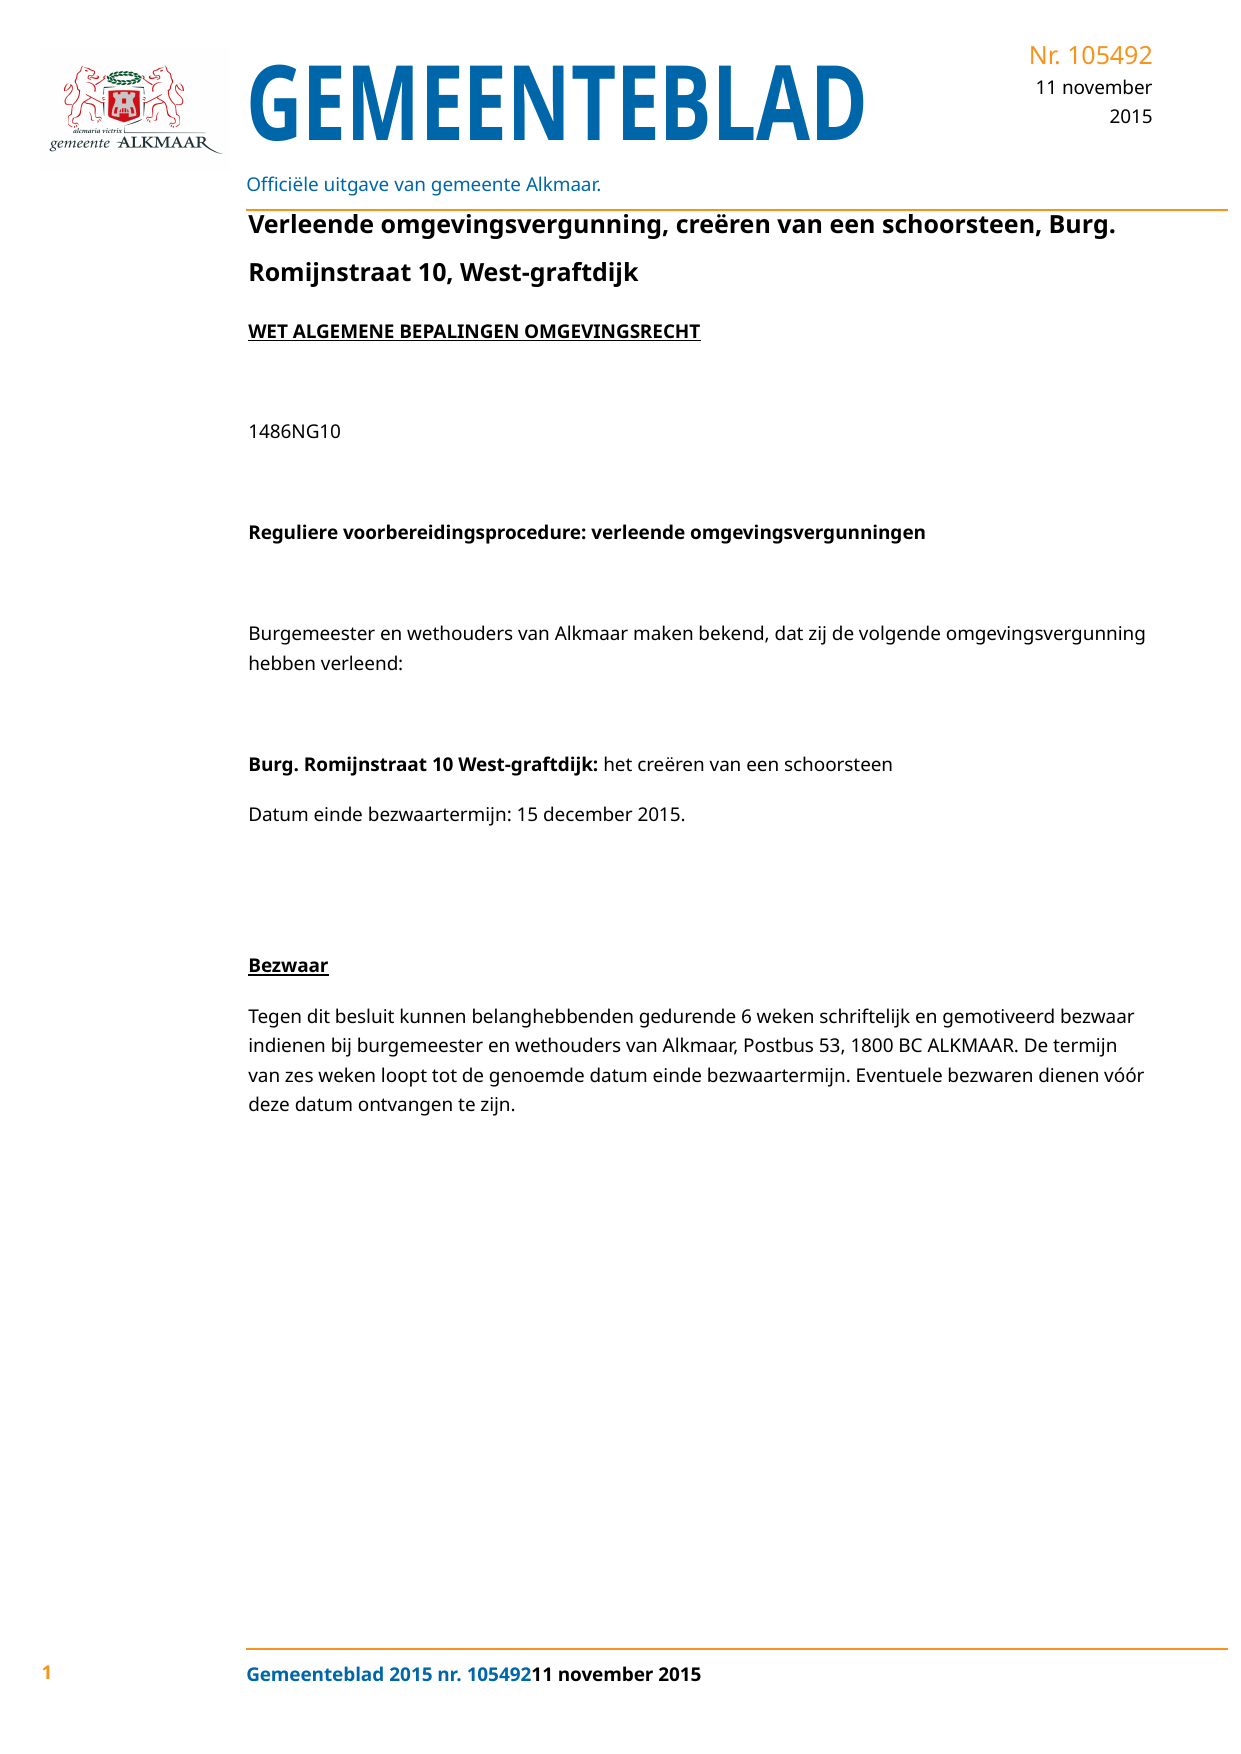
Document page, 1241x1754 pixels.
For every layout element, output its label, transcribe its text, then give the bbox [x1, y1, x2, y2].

text WET ALGEMENE BEPALINGEN OMGEVINGSRECHT [248, 318, 1152, 344]
text Datum einde bezwaartermijn: 15 december 2015. [248, 801, 1152, 827]
text Bezwaar [248, 952, 1152, 978]
text 1486NG10 [248, 419, 1152, 444]
text Burgemeester en wethouders van Alkmaar maken bekend, dat zij de volgende omgevingsvergunning hebben verleend: [248, 620, 1152, 676]
text Tegen dit besluit kunnen belanghebbenden gedurende 6 weken schriftelijk en gemotiveerd bezwaar indienen bij burgemeester en wethouders van Alkmaar, Postbus 53, 1800 BC ALKMAAR. De termijn van zes weken loopt tot de genoemde datum einde bezwaartermijn. Eventuele bezwaren dienen vóór deze datum ontvangen te zijn. [248, 1003, 1152, 1117]
text Burg. Romijnstraat 10 West-graftdijk: het creëren van een schoorsteen [248, 751, 1152, 777]
text Reguliere voorbereidingsprocedure: verleende omgevingsvergunningen [248, 519, 1152, 545]
text Verleende omgevingsvergunning, creëren van een schoorsteen, Burg. Romijnstraat 10, West-graftdijk [248, 211, 1152, 288]
picture [41, 47, 231, 172]
